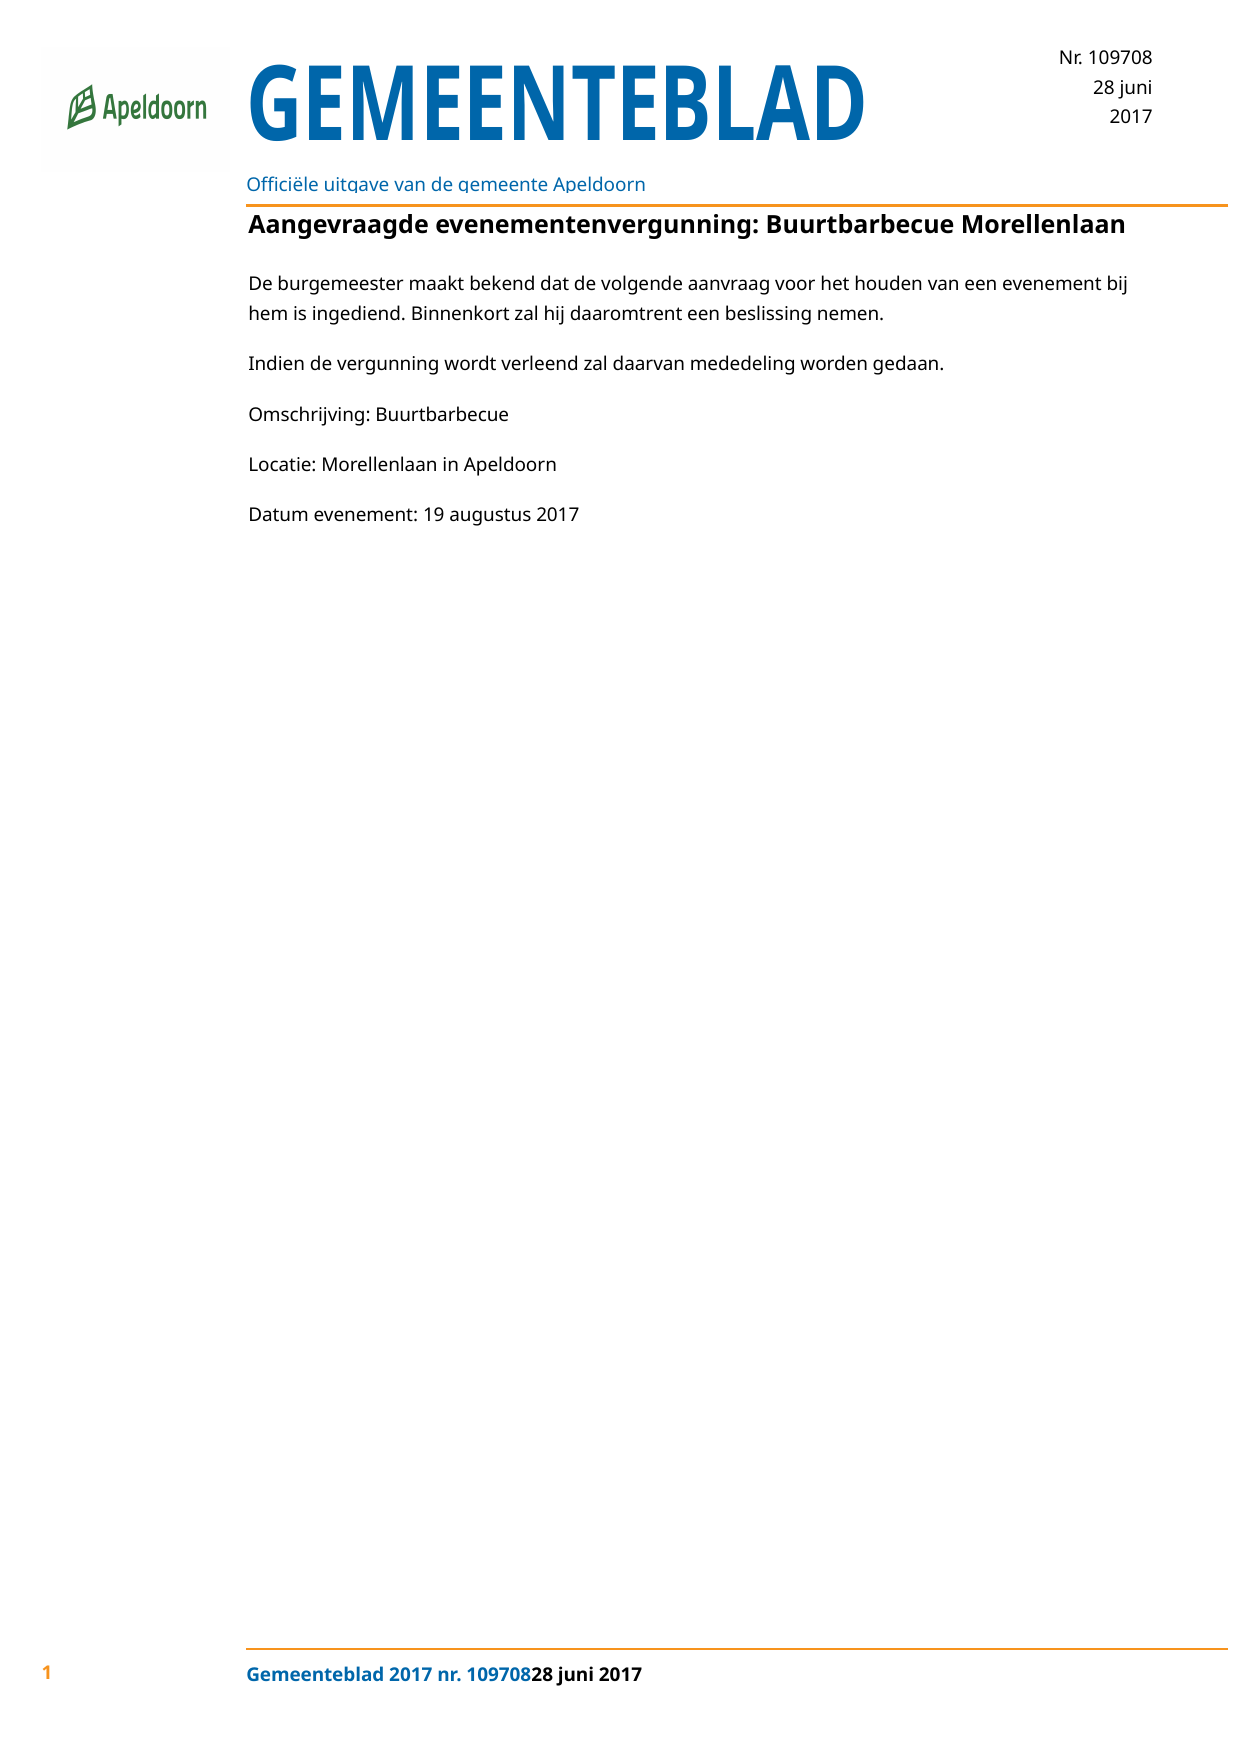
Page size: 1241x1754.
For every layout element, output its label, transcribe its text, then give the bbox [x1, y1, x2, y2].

text Datum evenement: 19 augustus 2017 [248, 502, 1152, 527]
text Omschrijving: Buurtbarbecue [248, 401, 1152, 426]
text Locatie: Morellenlaan in Apeldoorn [248, 451, 1152, 477]
text Aangevraagde evenementenvergunning: Buurtbarbecue Morellenlaan [248, 207, 1152, 241]
picture [41, 47, 231, 172]
text Indien de vergunning wordt verleend zal daarvan mededeling worden gedaan. [248, 350, 1152, 376]
text De burgemeester maakt bekend dat de volgende aanvraag voor het houden van een evenement bij hem is ingediend. Binnenkort zal hij daaromtrent een beslissing nemen. [248, 270, 1152, 326]
